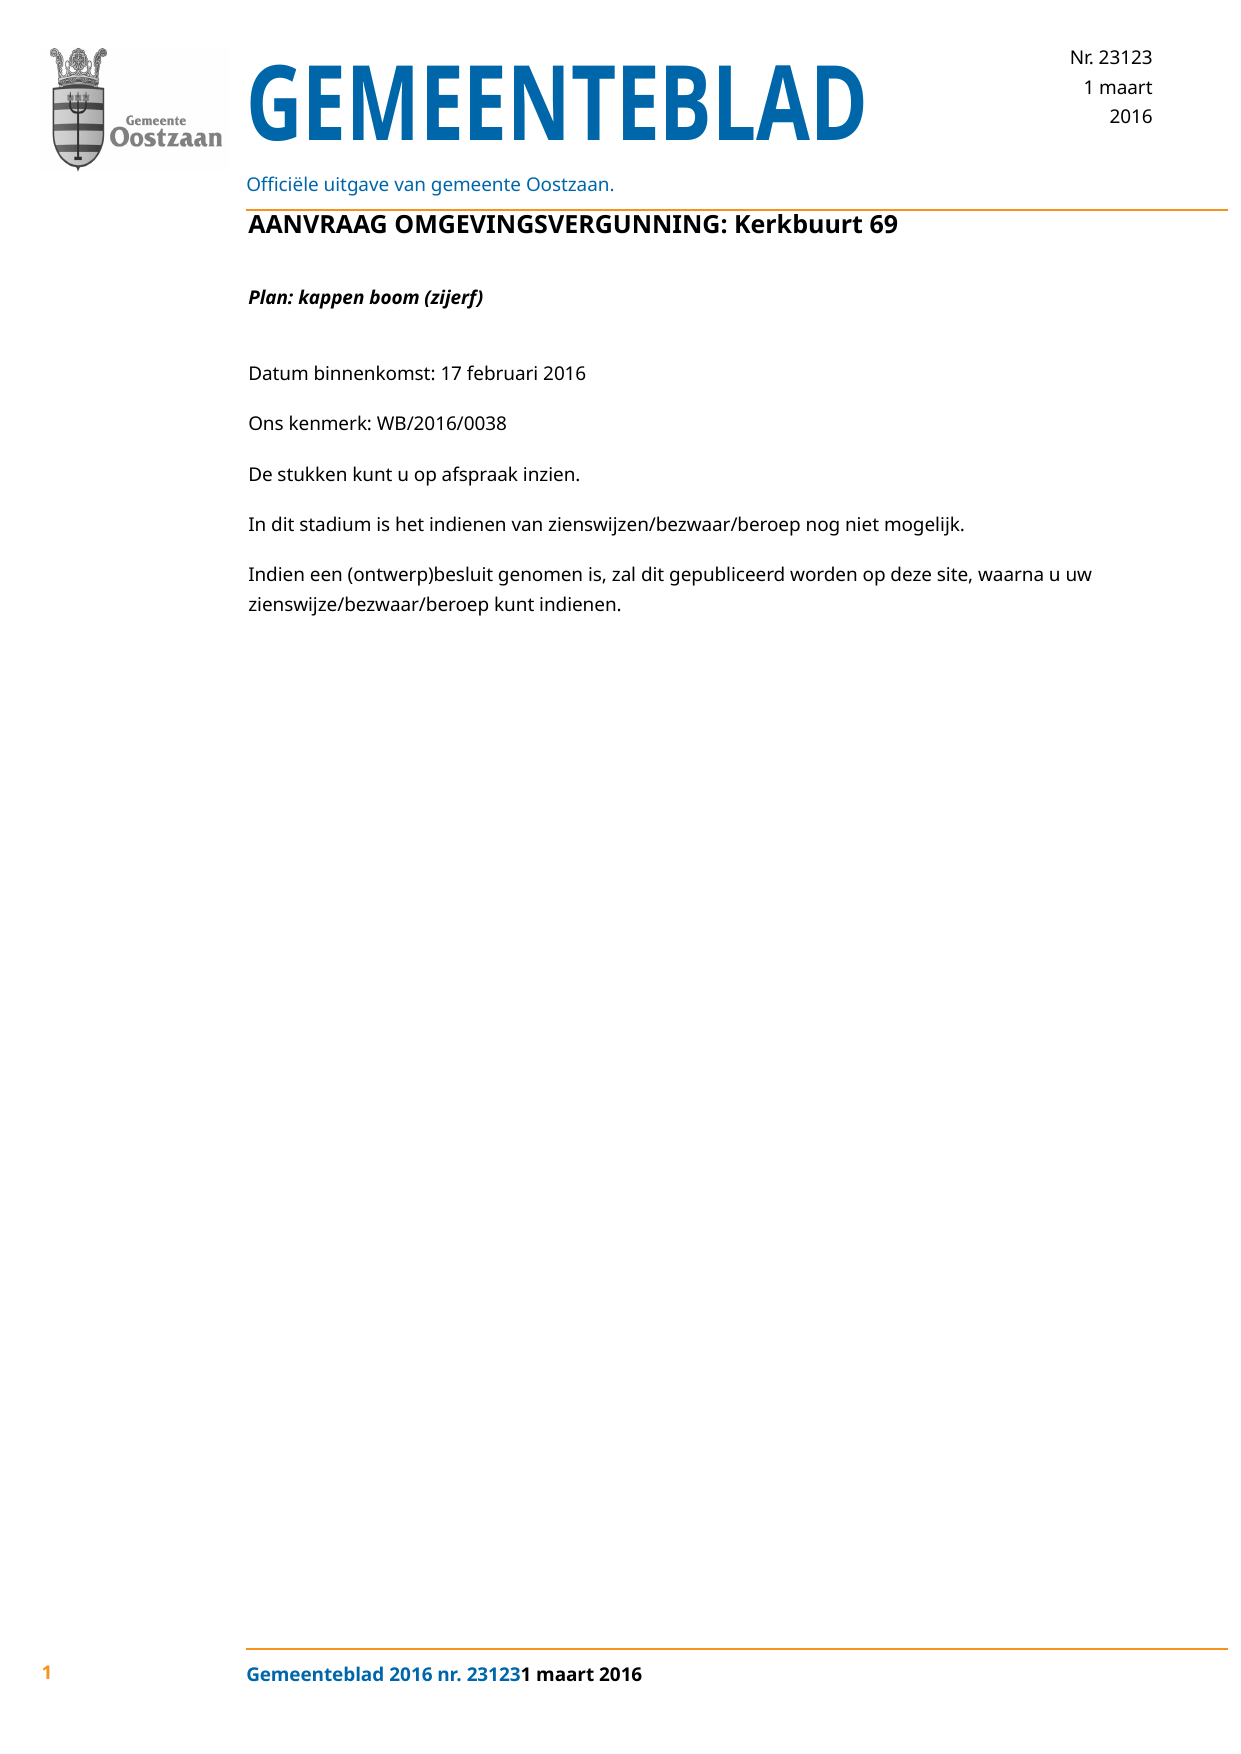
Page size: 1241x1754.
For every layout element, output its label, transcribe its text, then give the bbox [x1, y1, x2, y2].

text Ons kenmerk: WB/2016/0038 [248, 410, 1152, 436]
text De stukken kunt u op afspraak inzien. [248, 461, 1152, 487]
text Plan: kappen boom (zijerf) [248, 284, 1152, 309]
text In dit stadium is het indienen van zienswijzen/bezwaar/beroep nog niet mogelijk. [248, 511, 1152, 537]
text Datum binnenkomst: 17 februari 2016 [248, 360, 1152, 386]
text Indien een (ontwerp)besluit genomen is, zal dit gepubliceerd worden op deze site, waarna u uw zienswijze/bezwaar/beroep kunt indienen. [248, 562, 1152, 617]
text AANVRAAG OMGEVINGSVERGUNNING: Kerkbuurt 69 [248, 211, 1152, 241]
picture [41, 47, 231, 172]
